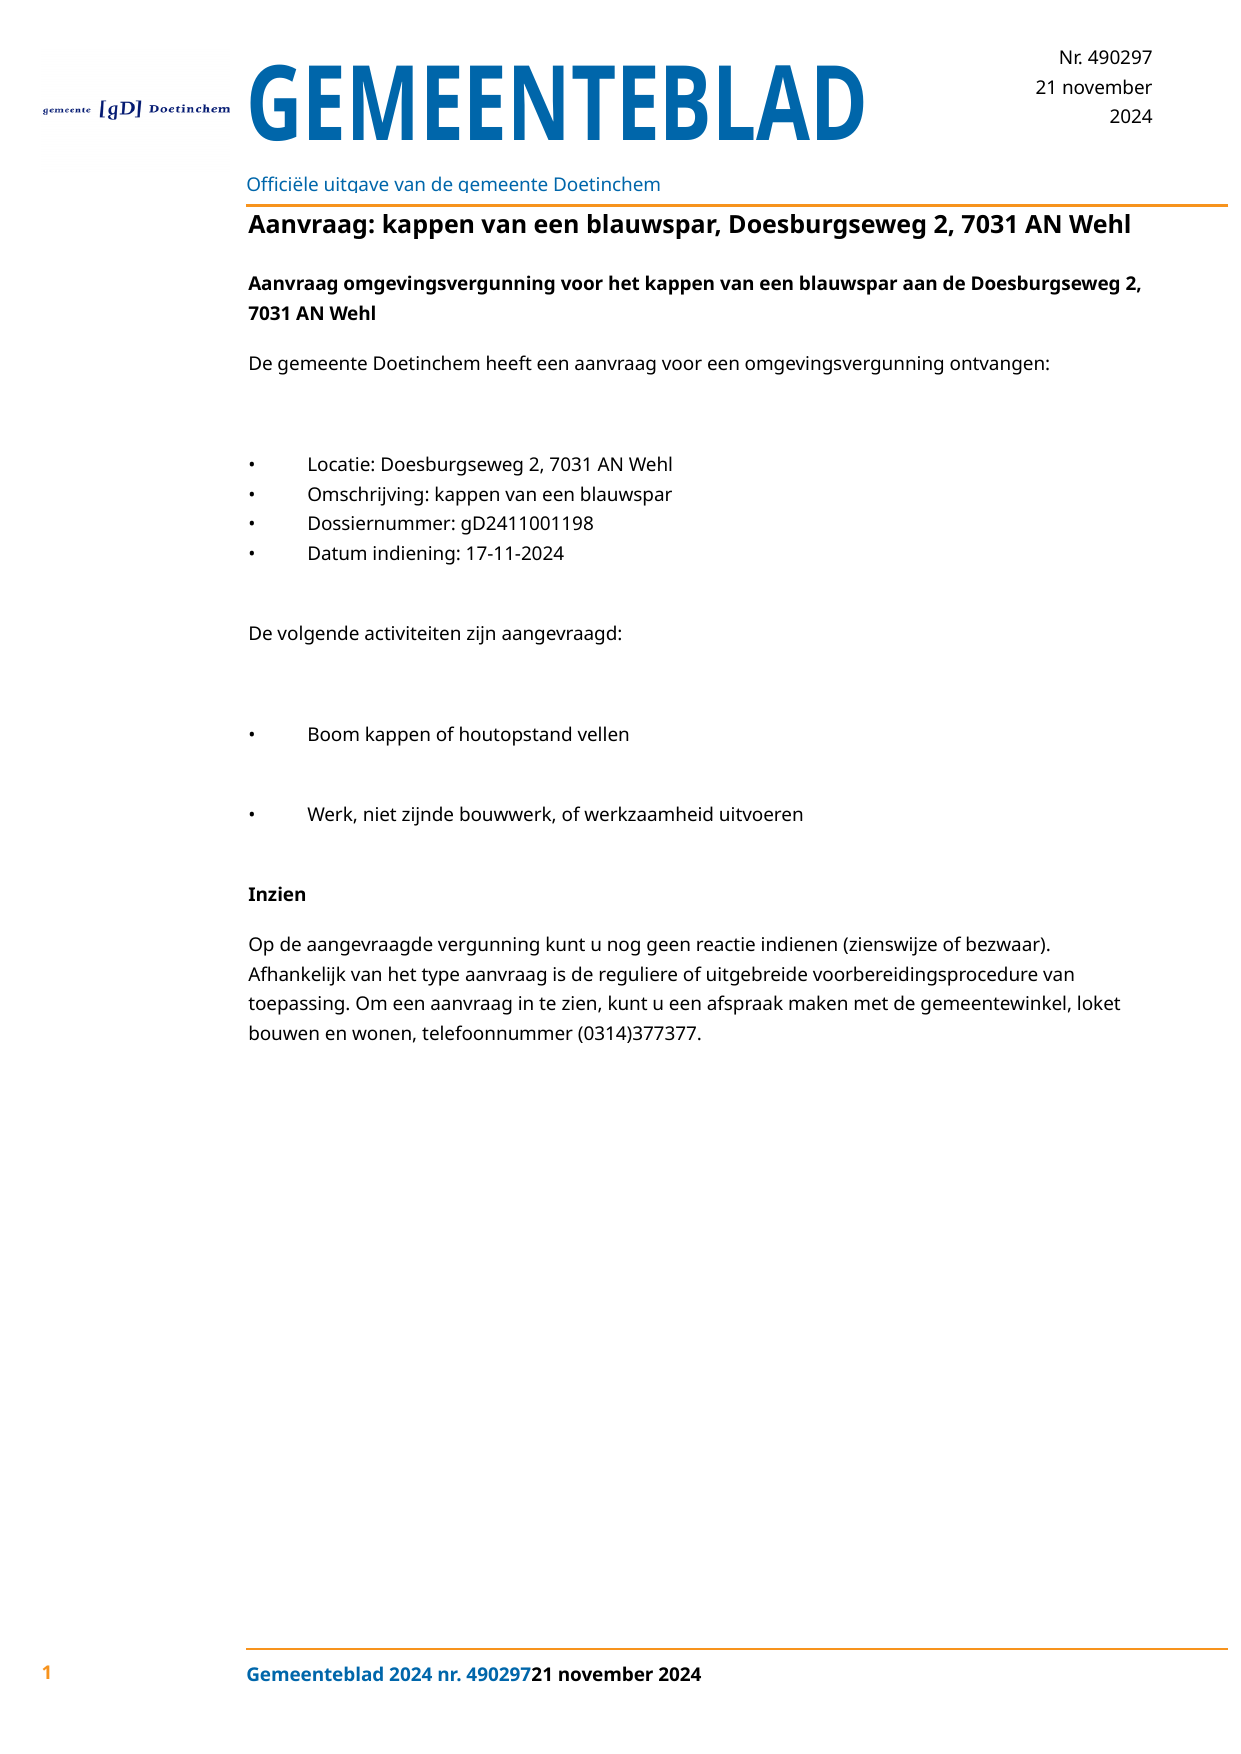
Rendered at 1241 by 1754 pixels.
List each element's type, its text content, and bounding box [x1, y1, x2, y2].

picture [41, 47, 231, 172]
list Datum indiening: 17-11-2024 [248, 540, 1152, 566]
text Aanvraag omgevingsvergunning voor het kappen van een blauwspar aan de Doesburgseweg 2, 7031 AN Wehl [248, 270, 1152, 326]
text De volgende activiteiten zijn aangevraagd: [248, 620, 1152, 646]
text Inzien [248, 881, 1152, 906]
list Locatie: Doesburgseweg 2, 7031 AN Wehl [248, 451, 1152, 477]
text Aanvraag: kappen van een blauwspar, Doesburgseweg 2, 7031 AN Wehl [248, 207, 1152, 241]
text Op de aangevraagde vergunning kunt u nog geen reactie indienen (zienswijze of bezwaar). Afhankelijk van het type aanvraag is de reguliere of uitgebreide voorbereidingsprocedure van toepassing. Om een aanvraag in te zien, kunt u een afspraak maken met de gemeentewinkel, loket bouwen en wonen, telefoonnummer (0314)377377. [248, 931, 1152, 1046]
list Omschrijving: kappen van een blauwspar [248, 481, 1152, 506]
text De gemeente Doetinchem heeft een aanvraag voor een omgevingsvergunning ontvangen: [248, 350, 1152, 376]
list Dossiernummer: gD2411001198 [248, 510, 1152, 536]
list Werk, niet zijnde bouwwerk, of werkzaamheid uitvoeren [248, 801, 1152, 826]
list Boom kappen of houtopstand vellen [248, 721, 1152, 746]
